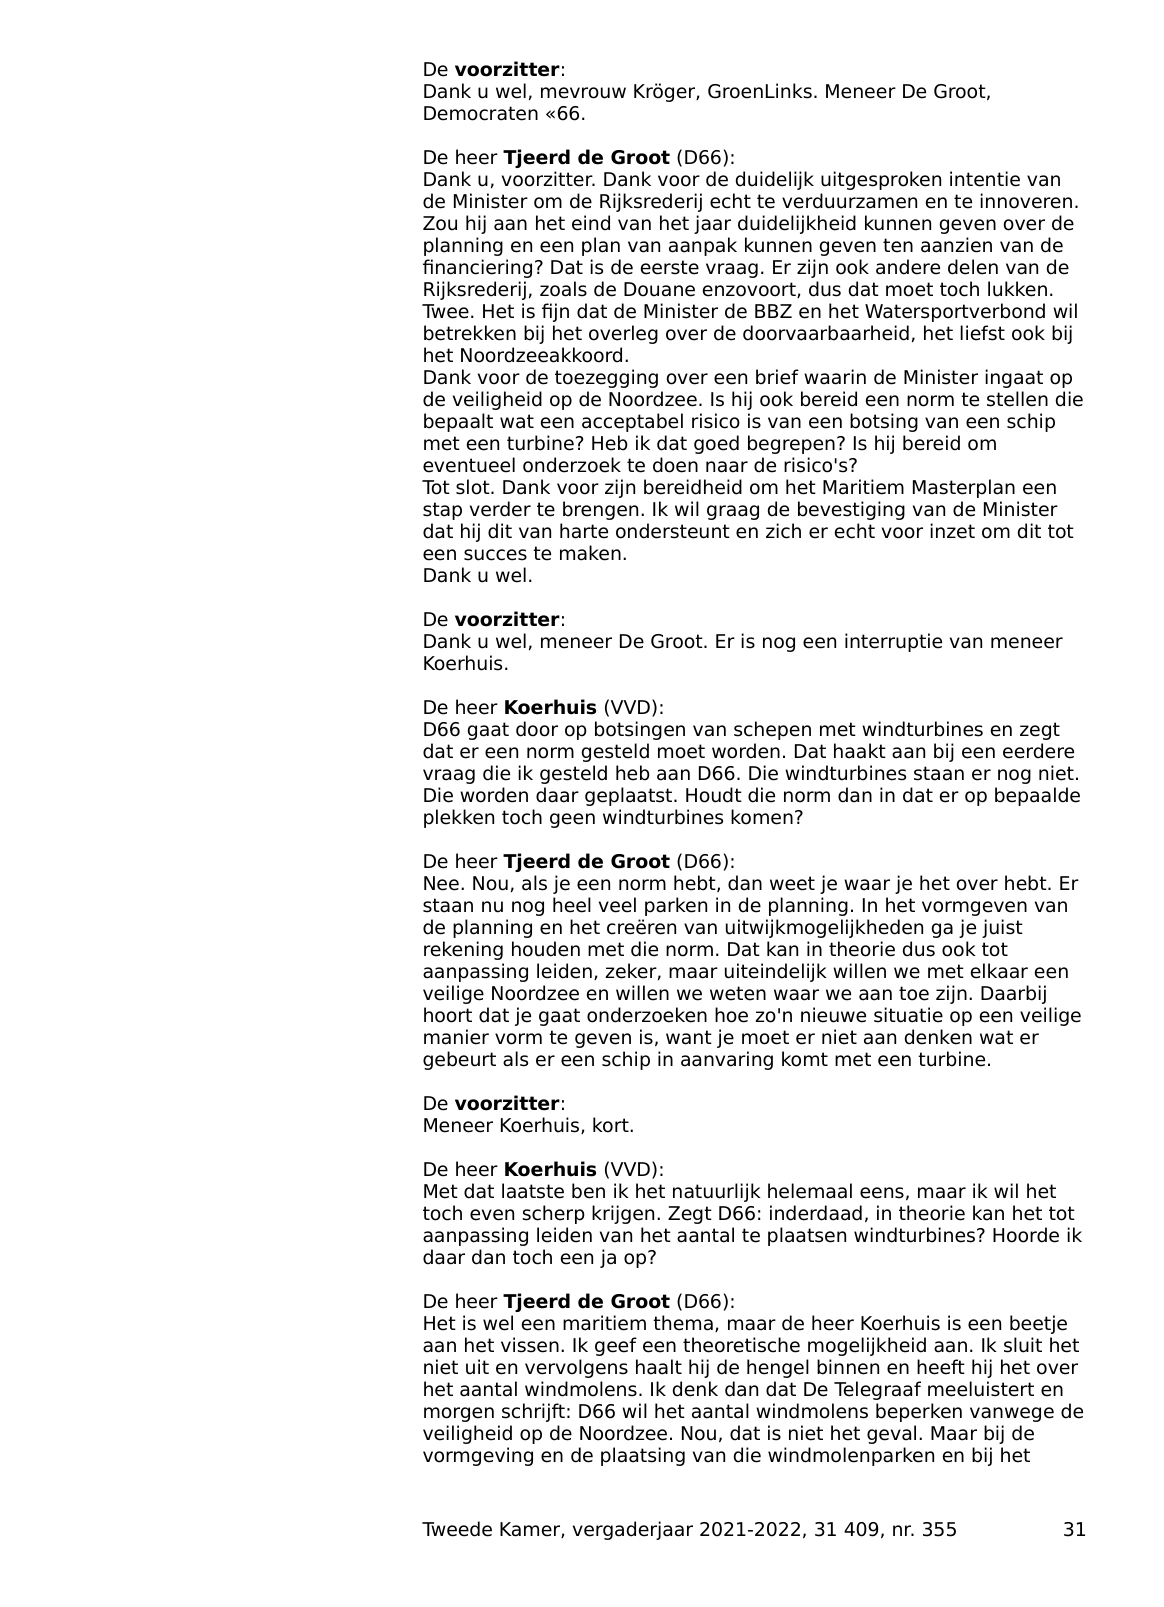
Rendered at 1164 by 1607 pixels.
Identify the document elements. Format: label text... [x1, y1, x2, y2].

text Twee. Het is fijn dat de Minister de BBZ en het Watersportverbond wil betrekken bij het overleg over de doorvaarbaarheid, het liefst ook bij het Noordzeeakkoord. [422, 301, 1087, 367]
text De voorzitter: [422, 609, 1087, 631]
text De heer Koerhuis (VVD): [422, 1159, 1087, 1181]
text De heer Tjeerd de Groot (D66): [422, 147, 1087, 169]
text D66 gaat door op botsingen van schepen met windturbines en zegt dat er een norm gesteld moet worden. Dat haakt aan bij een eerdere vraag die ik gesteld heb aan D66. Die windturbines staan er nog niet. Die worden daar geplaatst. Houdt die norm dan in dat er op bepaalde plekken toch geen windturbines komen? [422, 719, 1087, 829]
text Dank u wel. [422, 565, 1087, 587]
text De heer Koerhuis (VVD): [422, 697, 1087, 719]
text Met dat laatste ben ik het natuurlijk helemaal eens, maar ik wil het toch even scherp krijgen. Zegt D66: inderdaad, in theorie kan het tot aanpassing leiden van het aantal te plaatsen windturbines? Hoorde ik daar dan toch een ja op? [422, 1181, 1087, 1269]
text De voorzitter: [422, 59, 1087, 81]
text Nee. Nou, als je een norm hebt, dan weet je waar je het over hebt. Er staan nu nog heel veel parken in de planning. In het vormgeven van de planning en het creëren van uitwijkmogelijkheden ga je juist rekening houden met die norm. Dat kan in theorie dus ook tot aanpassing leiden, zeker, maar uiteindelijk willen we met elkaar een veilige Noordzee en willen we weten waar we aan toe zijn. Daarbij hoort dat je gaat onderzoeken hoe zo'n nieuwe situatie op een veilige manier vorm te geven is, want je moet er niet aan denken wat er gebeurt als er een schip in aanvaring komt met een turbine. [422, 873, 1087, 1071]
text Dank u wel, mevrouw Kröger, GroenLinks. Meneer De Groot, Democraten «66. [422, 81, 1087, 125]
text De heer Tjeerd de Groot (D66): [422, 1291, 1087, 1313]
text De voorzitter: [422, 1093, 1087, 1115]
text De heer Tjeerd de Groot (D66): [422, 851, 1087, 873]
text Dank u wel, meneer De Groot. Er is nog een interruptie van meneer Koerhuis. [422, 631, 1087, 675]
text Tot slot. Dank voor zijn bereidheid om het Maritiem Masterplan een stap verder te brengen. Ik wil graag de bevestiging van de Minister dat hij dit van harte ondersteunt en zich er echt voor inzet om dit tot een succes te maken. [422, 477, 1087, 565]
text Dank voor de toezegging over een brief waarin de Minister ingaat op de veiligheid op de Noordzee. Is hij ook bereid een norm te stellen die bepaalt wat een acceptabel risico is van een botsing van een schip met een turbine? Heb ik dat goed begrepen? Is hij bereid om eventueel onderzoek te doen naar de risico's? [422, 367, 1087, 477]
text Meneer Koerhuis, kort. [422, 1115, 1087, 1137]
text Dank u, voorzitter. Dank voor de duidelijk uitgesproken intentie van de Minister om de Rijksrederij echt te verduurzamen en te innoveren. Zou hij aan het eind van het jaar duidelijkheid kunnen geven over de planning en een plan van aanpak kunnen geven ten aanzien van de financiering? Dat is de eerste vraag. Er zijn ook andere delen van de Rijksrederij, zoals de Douane enzovoort, dus dat moet toch lukken. [422, 169, 1087, 301]
text Het is wel een maritiem thema, maar de heer Koerhuis is een beetje aan het vissen. Ik geef een theoretische mogelijkheid aan. Ik sluit het niet uit en vervolgens haalt hij de hengel binnen en heeft hij het over het aantal windmolens. Ik denk dan dat De Telegraaf meeluistert en morgen schrijft: D66 wil het aantal windmolens beperken vanwege de veiligheid op de Noordzee. Nou, dat is niet het geval. Maar bij de vormgeving en de plaatsing van die windmolenparken en bij het [422, 1313, 1087, 1467]
